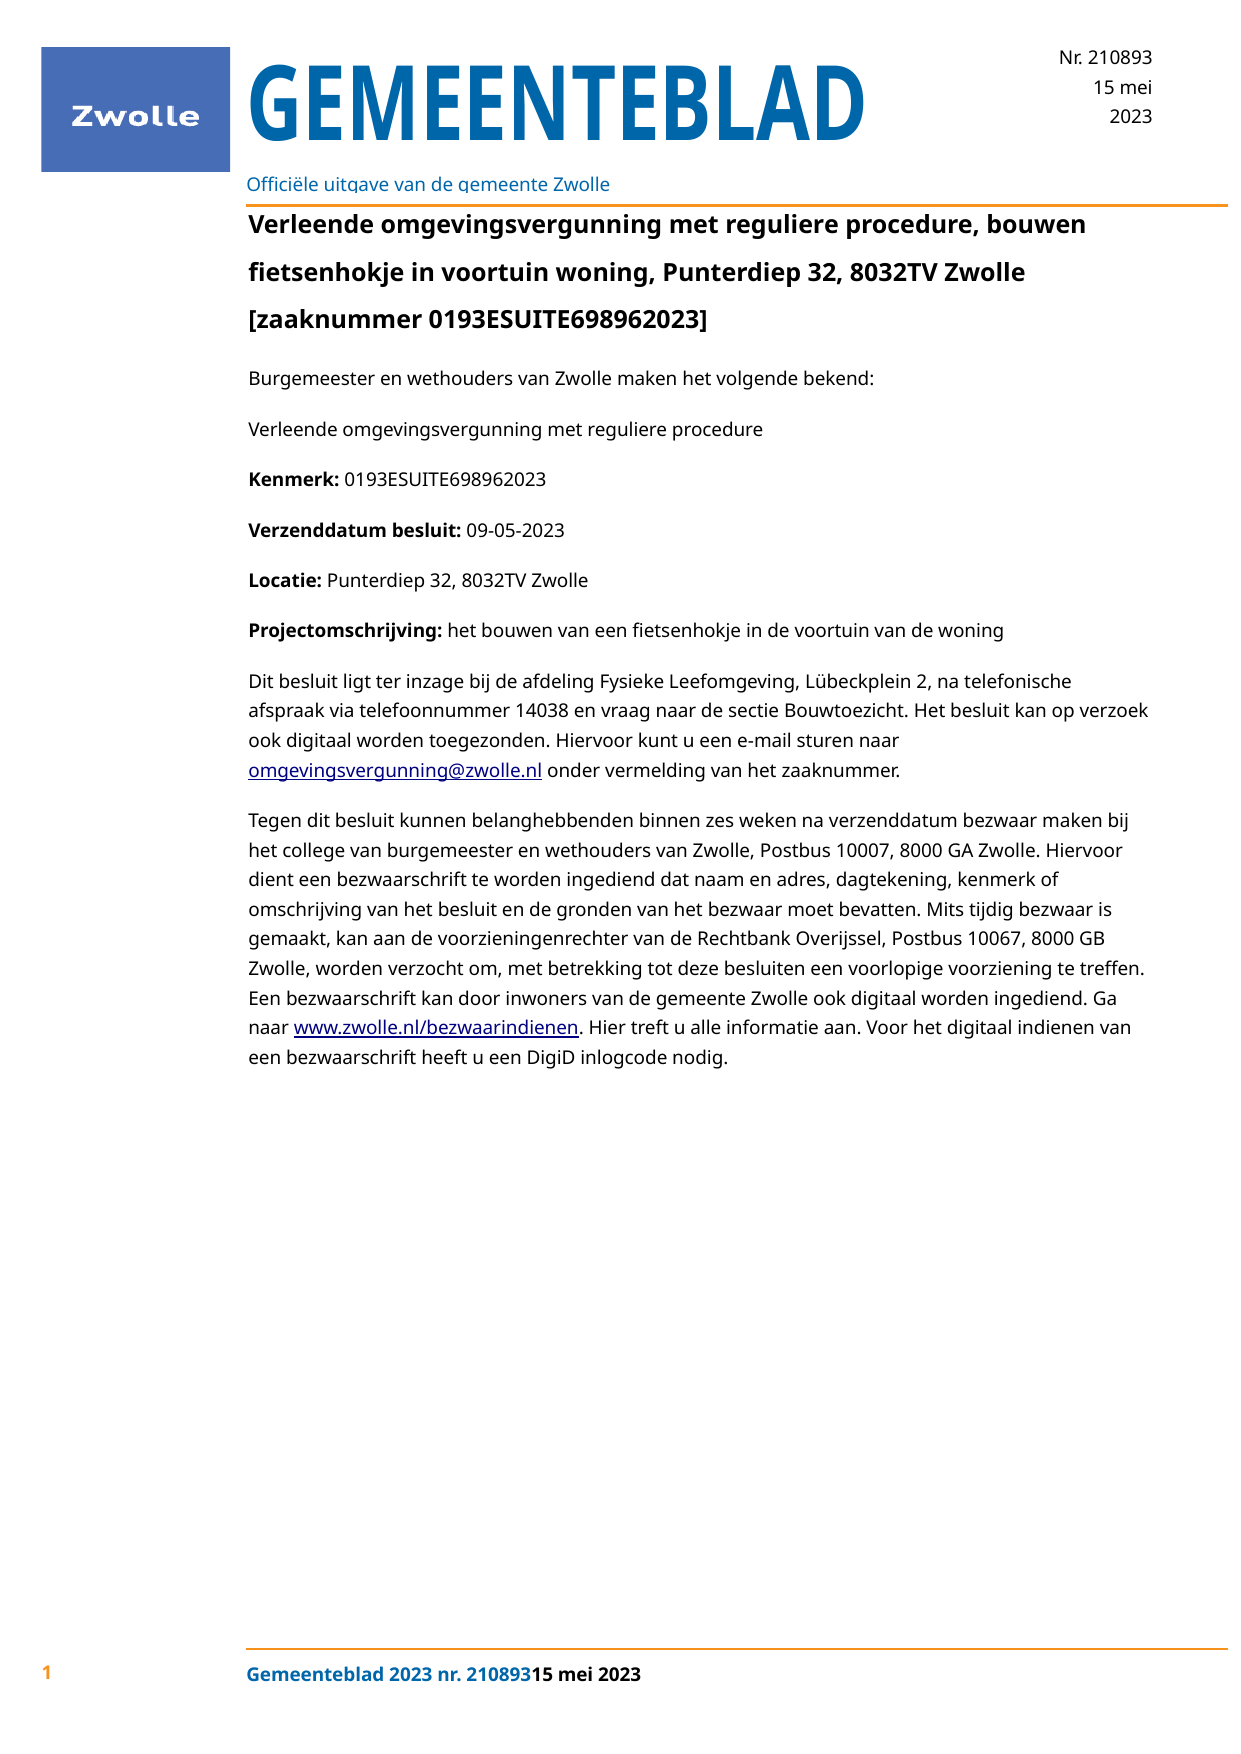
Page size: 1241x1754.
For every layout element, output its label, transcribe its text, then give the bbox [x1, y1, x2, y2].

text Verzenddatum besluit: 09-05-2023 [248, 517, 1152, 542]
text Locatie: Punterdiep 32, 8032TV Zwolle [248, 567, 1152, 593]
text Projectomschrijving: het bouwen van een fietsenhokje in de voortuin van de woning [248, 618, 1152, 643]
picture [41, 47, 231, 172]
text Verleende omgevingsvergunning met reguliere procedure, bouwen fietsenhokje in voortuin woning, Punterdiep 32, 8032TV Zwolle [zaaknummer 0193ESUITE698962023] [248, 207, 1152, 336]
text Dit besluit ligt ter inzage bij de afdeling Fysieke Leefomgeving, Lübeckplein 2, na telefonische afspraak via telefoonnummer 14038 en vraag naar de sectie Bouwtoezicht. Het besluit kan op verzoek ook digitaal worden toegezonden. Hiervoor kunt u een e-mail sturen naar omgevingsvergunning@zwolle.nl onder vermelding van het zaaknummer. [248, 668, 1152, 782]
text Verleende omgevingsvergunning met reguliere procedure [248, 416, 1152, 442]
text Burgemeester en wethouders van Zwolle maken het volgende bekend: [248, 366, 1152, 391]
text Kenmerk: 0193ESUITE698962023 [248, 466, 1152, 492]
text Tegen dit besluit kunnen belanghebbenden binnen zes weken na verzenddatum bezwaar maken bij het college van burgemeester en wethouders van Zwolle, Postbus 10007, 8000 GA Zwolle. Hiervoor dient een bezwaarschrift te worden ingediend dat naam en adres, dagtekening, kenmerk of omschrijving van het besluit en de gronden van het bezwaar moet bevatten. Mits tijdig bezwaar is gemaakt, kan aan de voorzieningenrechter van de Rechtbank Overijssel, Postbus 10067, 8000 GB Zwolle, worden verzocht om, met betrekking tot deze besluiten een voorlopige voorziening te treffen. Een bezwaarschrift kan door inwoners van de gemeente Zwolle ook digitaal worden ingediend. Ga naar www.zwolle.nl/bezwaarindienen. Hier treft u alle informatie aan. Voor het digitaal indienen van een bezwaarschrift heeft u een DigiD inlogcode nodig. [248, 807, 1152, 1069]
